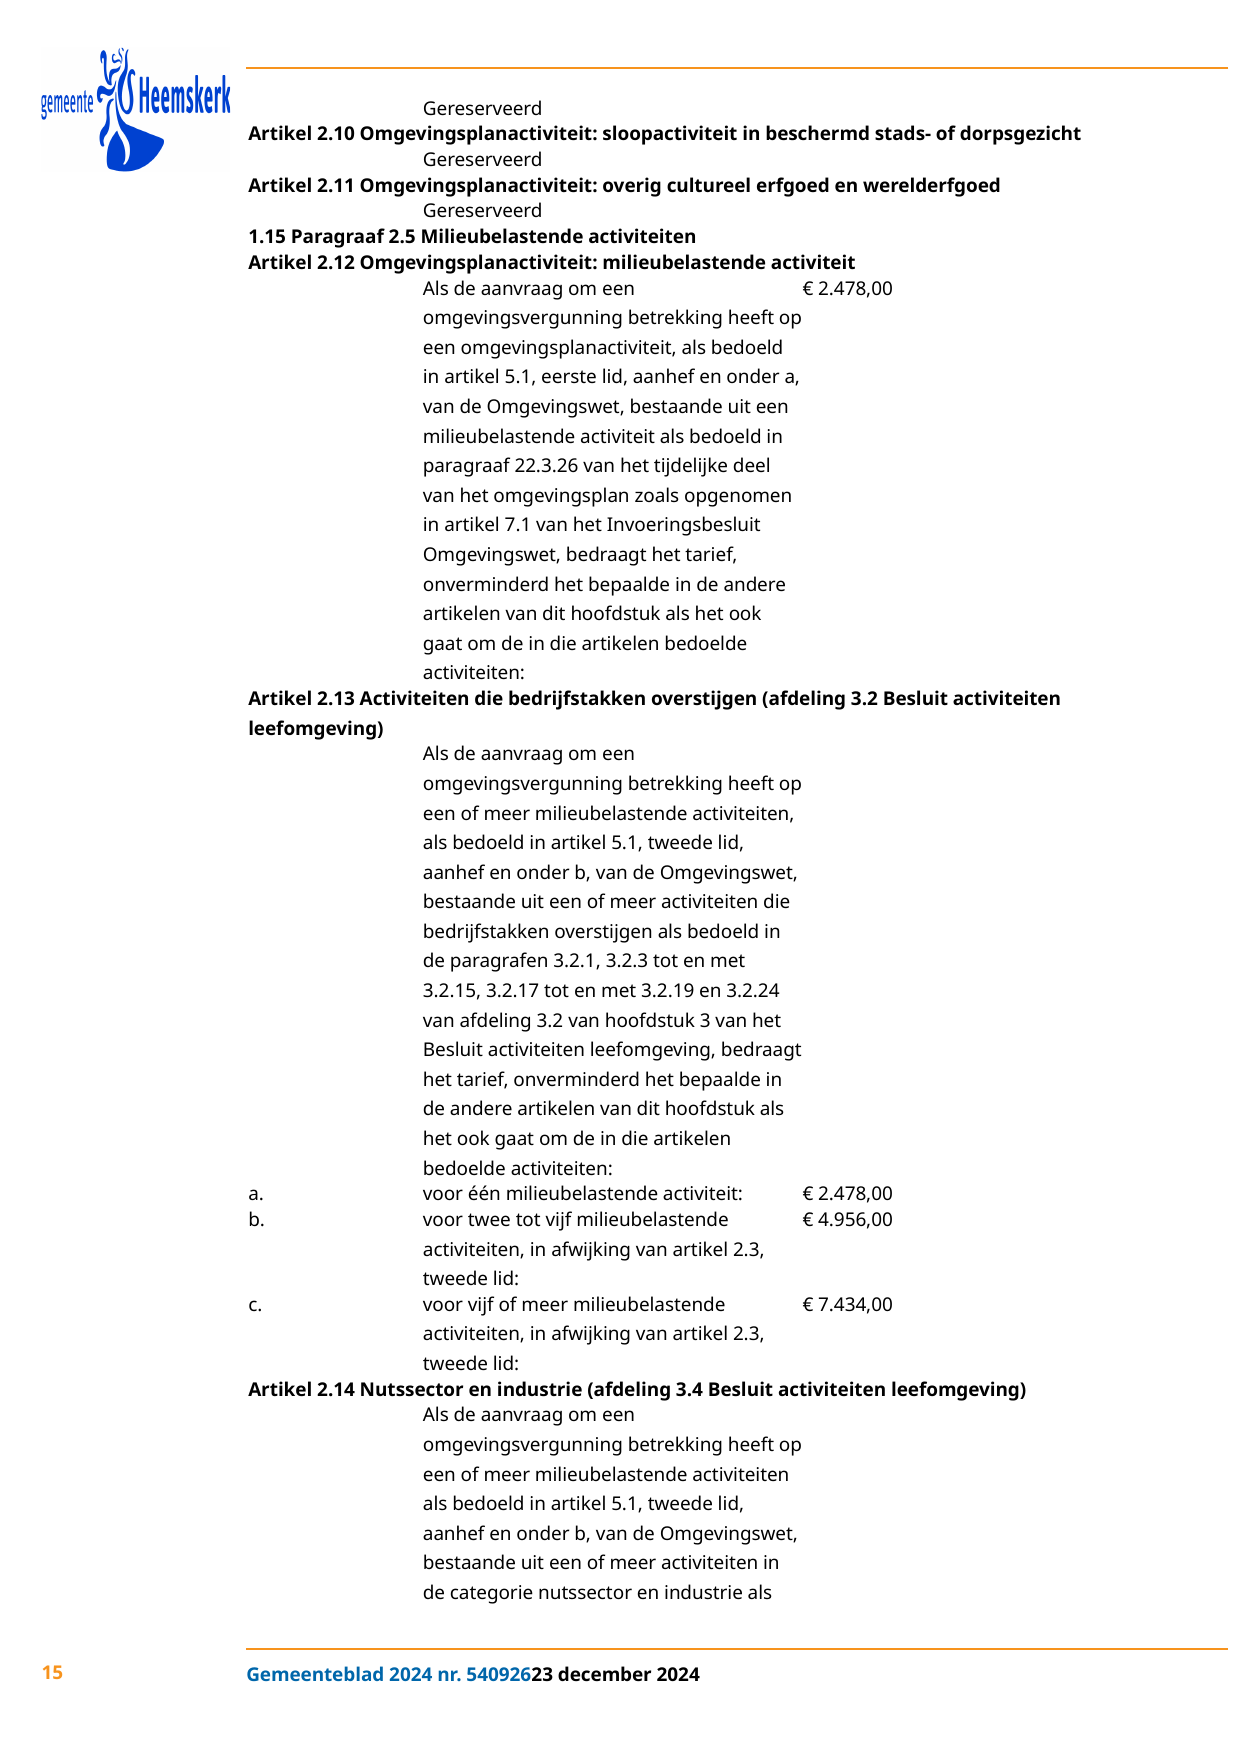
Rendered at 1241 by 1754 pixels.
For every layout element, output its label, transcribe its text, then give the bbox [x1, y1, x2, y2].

table_cell [802, 1402, 977, 1605]
table_cell [248, 1402, 423, 1605]
table_cell [802, 146, 977, 172]
table_cell Gereserveerd [423, 198, 802, 223]
table_cell [802, 198, 977, 223]
table_cell [248, 275, 423, 685]
table_cell [977, 1180, 1152, 1206]
table_cell Als de aanvraag om een omgevingsvergunning betrekking heeft op een omgevingsplanactiviteit, als bedoeld in artikel 5.1, eerste lid, aanhef en onder a, van de Omgevingswet, bestaande uit een milieubelastende activiteit als bedoeld in paragraaf 22.3.26 van het tijdelijke deel van het omgevingsplan zoals opgenomen in artikel 7.1 van het Invoeringsbesluit Omgevingswet, bedraagt het tarief, onverminderd het bepaalde in de andere artikelen van dit hoofdstuk als het ook gaat om de in die artikelen bedoelde activiteiten: [423, 275, 802, 685]
table_cell a. [248, 1180, 423, 1206]
table_cell [802, 741, 977, 1180]
table_cell [977, 1206, 1152, 1291]
table_cell 1.15 Paragraaf 2.5 Milieubelastende activiteiten [248, 224, 1152, 249]
table_cell Artikel 2.14 Nutssector en industrie (afdeling 3.4 Besluit activiteiten leefomgeving) [248, 1376, 1152, 1402]
table_cell [977, 146, 1152, 172]
table_cell voor twee tot vijf milieubelastende activiteiten, in afwijking van artikel 2.3, tweede lid: [423, 1206, 802, 1291]
picture [41, 47, 231, 172]
table_cell Artikel 2.11 Omgevingsplanactiviteit: overig cultureel erfgoed en werelderfgoed [248, 172, 1152, 198]
table_cell [248, 741, 423, 1180]
table_cell c. [248, 1291, 423, 1376]
table_cell Gereserveerd [423, 95, 802, 121]
table_cell Gereserveerd [423, 146, 802, 172]
table_cell [977, 1402, 1152, 1605]
table_cell [977, 1291, 1152, 1376]
table_cell [802, 95, 977, 121]
table_cell [977, 741, 1152, 1180]
table_cell Artikel 2.12 Omgevingsplanactiviteit: milieubelastende activiteit [248, 249, 1152, 275]
table_cell € 2.478,00 [802, 1180, 977, 1206]
table_cell € 4.956,00 [802, 1206, 977, 1291]
table_cell Als de aanvraag om een omgevingsvergunning betrekking heeft op een of meer milieubelastende activiteiten als bedoeld in artikel 5.1, tweede lid, aanhef en onder b, van de Omgevingswet, bestaande uit een of meer activiteiten in de categorie nutssector en industrie als [423, 1402, 802, 1605]
table_cell € 2.478,00 [802, 275, 977, 685]
table_cell [248, 198, 423, 223]
table_cell Als de aanvraag om een omgevingsvergunning betrekking heeft op een of meer milieubelastende activiteiten, als bedoeld in artikel 5.1, tweede lid, aanhef en onder b, van de Omgevingswet, bestaande uit een of meer activiteiten die bedrijfstakken overstijgen als bedoeld in de paragrafen 3.2.1, 3.2.3 tot en met 3.2.15, 3.2.17 tot en met 3.2.19 en 3.2.24 van afdeling 3.2 van hoofdstuk 3 van het Besluit activiteiten leefomgeving, bedraagt het tarief, onverminderd het bepaalde in de andere artikelen van dit hoofdstuk als het ook gaat om de in die artikelen bedoelde activiteiten: [423, 741, 802, 1180]
table_cell [977, 198, 1152, 223]
table_cell Artikel 2.13 Activiteiten die bedrijfstakken overstijgen (afdeling 3.2 Besluit activiteiten leefomgeving) [248, 685, 1152, 741]
table_cell € 7.434,00 [802, 1291, 977, 1376]
table_cell voor één milieubelastende activiteit: [423, 1180, 802, 1206]
table_cell voor vijf of meer milieubelastende activiteiten, in afwijking van artikel 2.3, tweede lid: [423, 1291, 802, 1376]
table_cell [977, 95, 1152, 121]
table_cell [248, 146, 423, 172]
table_cell [977, 275, 1152, 685]
table_cell [248, 95, 423, 121]
table_cell b. [248, 1206, 423, 1291]
table_cell Artikel 2.10 Omgevingsplanactiviteit: sloopactiviteit in beschermd stads- of dorpsgezicht [248, 121, 1152, 146]
